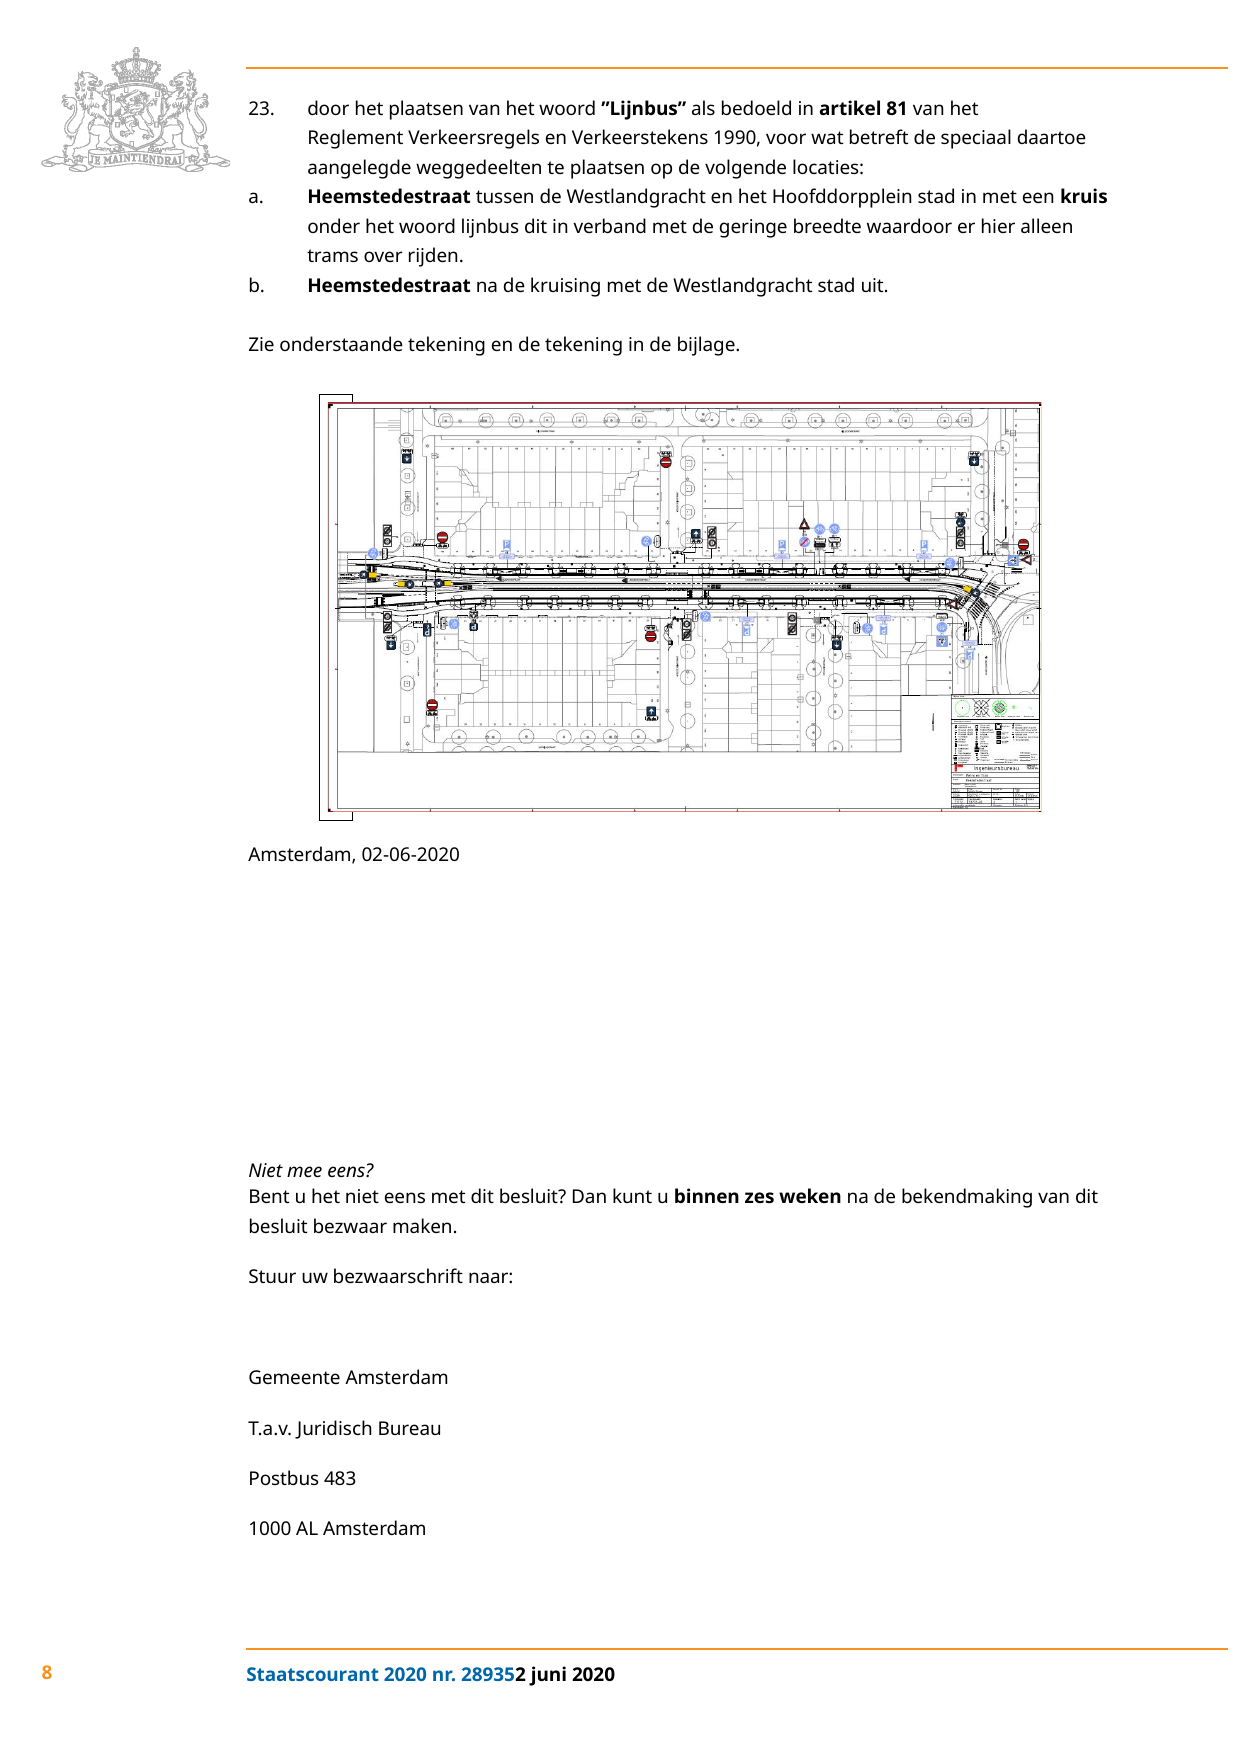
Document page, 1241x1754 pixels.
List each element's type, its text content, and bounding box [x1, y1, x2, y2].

text Gemeente Amsterdam [248, 1364, 1152, 1390]
text Stuur uw bezwaarschrift naar: [248, 1263, 1152, 1289]
text T.a.v. Juridisch Bureau [248, 1415, 1152, 1440]
text 1000 AL Amsterdam [248, 1516, 1152, 1541]
list Reglement Verkeersregels en Verkeerstekens 1990, voor wat betreft de speciaal daartoe [248, 124, 1152, 150]
list aangelegde weggedeelten te plaatsen op de volgende locaties: [248, 154, 1152, 180]
list Heemstedestraat na de kruising met de Westlandgracht stad uit. [248, 272, 1152, 298]
text Zie onderstaande tekening en de tekening in de bijlage. [248, 331, 1152, 357]
picture [327, 402, 1042, 812]
text Bent u het niet eens met dit besluit? Dan kunt u binnen zes weken na de bekendmaking van dit besluit bezwaar maken. [248, 1183, 1152, 1239]
text Amsterdam, 02-06-2020 [248, 842, 1152, 867]
text Niet mee eens? [248, 1158, 1152, 1183]
picture [41, 47, 231, 172]
list Heemstedestraat tussen de Westlandgracht en het Hoofddorpplein stad in met een kruis [248, 183, 1152, 209]
list onder het woord lijnbus dit in verband met de geringe breedte waardoor er hier alleen [248, 213, 1152, 239]
list trams over rijden. [248, 243, 1152, 268]
list door het plaatsen van het woord ”Lijnbus” als bedoeld in artikel 81 van het [248, 95, 1152, 121]
text Postbus 483 [248, 1465, 1152, 1491]
